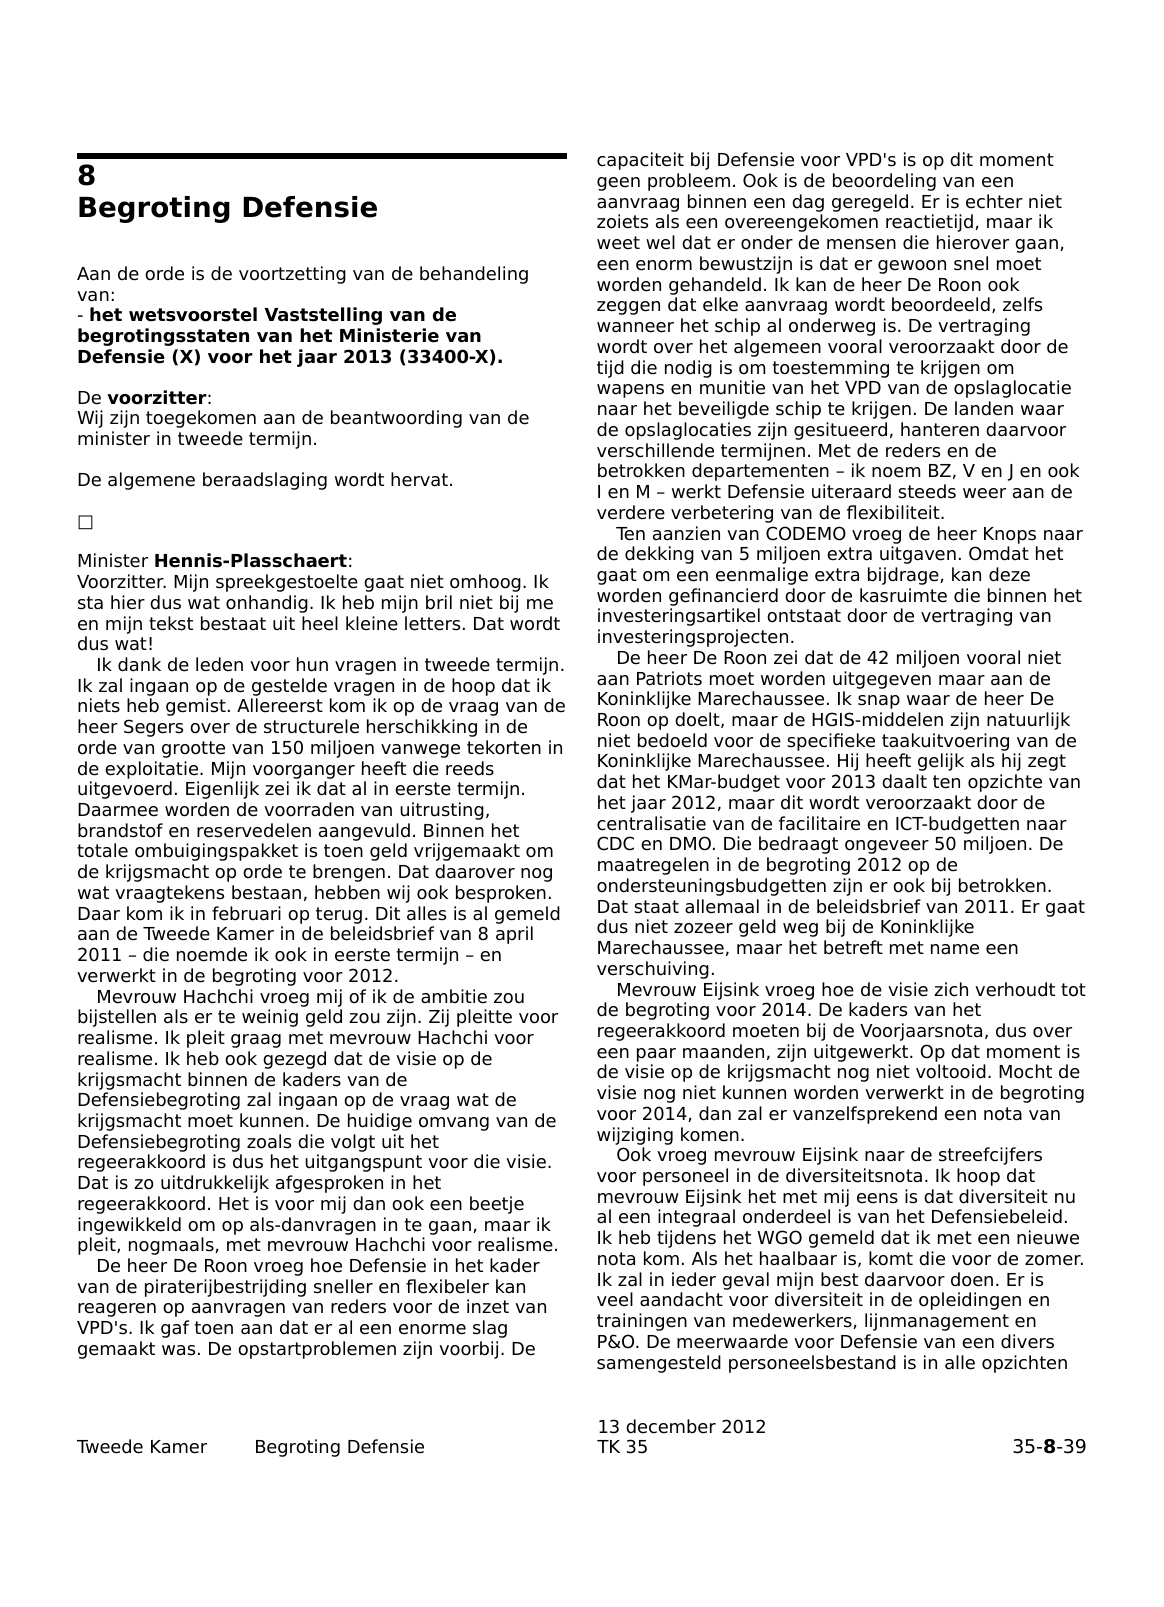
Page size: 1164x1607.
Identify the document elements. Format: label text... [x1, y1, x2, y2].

title 8 Begroting Defensie [77, 159, 567, 224]
text De voorzitter: [77, 387, 567, 408]
text Minister Hennis-Plasschaert: [77, 551, 567, 572]
text - het wetsvoorstel Vaststelling van de begrotingsstaten van het Ministerie van Defensie (X) voor het jaar 2013 (33400-X). [77, 305, 567, 367]
text □ [77, 510, 567, 531]
text Mevrouw Eijsink vroeg hoe de visie zich verhoudt tot de begroting voor 2014. De kaders van het regeerakkoord moeten bij de Voorjaarsnota, dus over een paar maanden, zijn uitgewerkt. Op dat moment is de visie op de krijgsmacht nog niet voltooid. Mocht de visie nog niet kunnen worden verwerkt in de begroting voor 2014, dan zal er vanzelfsprekend een nota van wijziging komen. [596, 979, 1087, 1145]
text Mevrouw Hachchi vroeg mij of ik de ambitie zou bijstellen als er te weinig geld zou zijn. Zij pleitte voor realisme. Ik pleit graag met mevrouw Hachchi voor realisme. Ik heb ook gezegd dat de visie op de krijgsmacht binnen de kaders van de Defensiebegroting zal ingaan op de vraag wat de krijgsmacht moet kunnen. De huidige omvang van de Defensiebegroting zoals die volgt uit het regeerakkoord is dus het uitgangspunt voor die visie. Dat is zo uitdrukkelijk afgesproken in het regeerakkoord. Het is voor mij dan ook een beetje ingewikkeld om op als-danvragen in te gaan, maar ik pleit, nogmaals, met mevrouw Hachchi voor realisme. [77, 986, 567, 1256]
text De heer De Roon zei dat de 42 miljoen vooral niet aan Patriots moet worden uitgegeven maar aan de Koninklijke Marechaussee. Ik snap waar de heer De Roon op doelt, maar de HGIS-middelen zijn natuurlijk niet bedoeld voor de specifieke taakuitvoering van de Koninklijke Marechaussee. Hij heeft gelijk als hij zegt dat het KMar-budget voor 2013 daalt ten opzichte van het jaar 2012, maar dit wordt veroorzaakt door de centralisatie van de facilitaire en ICT-budgetten naar CDC en DMO. Die bedraagt ongeveer 50 miljoen. De maatregelen in de begroting 2012 op de ondersteuningsbudgetten zijn er ook bij betrokken. Dat staat allemaal in de beleidsbrief van 2011. Er gaat dus niet zozeer geld weg bij de Koninklijke Marechaussee, maar het betreft met name een verschuiving. [596, 648, 1087, 979]
text Ik dank de leden voor hun vragen in tweede termijn. Ik zal ingaan op de gestelde vragen in de hoop dat ik niets heb gemist. Allereerst kom ik op de vraag van de heer Segers over de structurele herschikking in de orde van grootte van 150 miljoen vanwege tekorten in de exploitatie. Mijn voorganger heeft die reeds uitgevoerd. Eigenlijk zei ik dat al in eerste termijn. Daarmee worden de voorraden van uitrusting, brandstof en reservedelen aangevuld. Binnen het totale ombuigingspakket is toen geld vrijgemaakt om de krijgsmacht op orde te brengen. Dat daarover nog wat vraagtekens bestaan, hebben wij ook besproken. Daar kom ik in februari op terug. Dit alles is al gemeld aan de Tweede Kamer in de beleidsbrief van 8 april 2011 – die noemde ik ook in eerste termijn – en verwerkt in de begroting voor 2012. [77, 655, 567, 986]
text Aan de orde is de voortzetting van de behandeling van: [77, 264, 567, 305]
text De algemene beraadslaging wordt hervat. [77, 470, 567, 490]
text capaciteit bij Defensie voor VPD's is op dit moment geen probleem. Ook is de beoordeling van een aanvraag binnen een dag geregeld. Er is echter niet zoiets als een overeengekomen reactietijd, maar ik weet wel dat er onder de mensen die hierover gaan, een enorm bewustzijn is dat er gewoon snel moet worden gehandeld. Ik kan de heer De Roon ook zeggen dat elke aanvraag wordt beoordeeld, zelfs wanneer het schip al onderweg is. De vertraging wordt over het algemeen vooral veroorzaakt door de tijd die nodig is om toestemming te krijgen om wapens en munitie van het VPD van de opslaglocatie naar het beveiligde schip te krijgen. De landen waar de opslaglocaties zijn gesitueerd, hanteren daarvoor verschillende termijnen. Met de reders en de betrokken departementen – ik noem BZ, V en J en ook I en M – werkt Defensie uiteraard steeds weer aan de verdere verbetering van de flexibiliteit. [596, 150, 1087, 523]
text Ten aanzien van CODEMO vroeg de heer Knops naar de dekking van 5 miljoen extra uitgaven. Omdat het gaat om een eenmalige extra bijdrage, kan deze worden gefinancierd door de kasruimte die binnen het investeringsartikel ontstaat door de vertraging van investeringsprojecten. [596, 523, 1087, 648]
text Wij zijn toegekomen aan de beantwoording van de minister in tweede termijn. [77, 408, 567, 450]
text Ook vroeg mevrouw Eijsink naar de streefcijfers voor personeel in de diversiteitsnota. Ik hoop dat mevrouw Eijsink het met mij eens is dat diversiteit nu al een integraal onderdeel is van het Defensiebeleid. Ik heb tijdens het WGO gemeld dat ik met een nieuwe nota kom. Als het haalbaar is, komt die voor de zomer. Ik zal in ieder geval mijn best daarvoor doen. Er is veel aandacht voor diversiteit in de opleidingen en trainingen van medewerkers, lijnmanagement en P&O. De meerwaarde voor Defensie van een divers samengesteld personeelsbestand is in alle opzichten [596, 1145, 1087, 1373]
text De heer De Roon vroeg hoe Defensie in het kader van de piraterijbestrijding sneller en flexibeler kan reageren op aanvragen van reders voor de inzet van VPD's. Ik gaf toen aan dat er al een enorme slag gemaakt was. De opstartproblemen zijn voorbij. De [77, 1256, 567, 1359]
text Voorzitter. Mijn spreekgestoelte gaat niet omhoog. Ik sta hier dus wat onhandig. Ik heb mijn bril niet bij me en mijn tekst bestaat uit heel kleine letters. Dat wordt dus wat! [77, 572, 567, 655]
